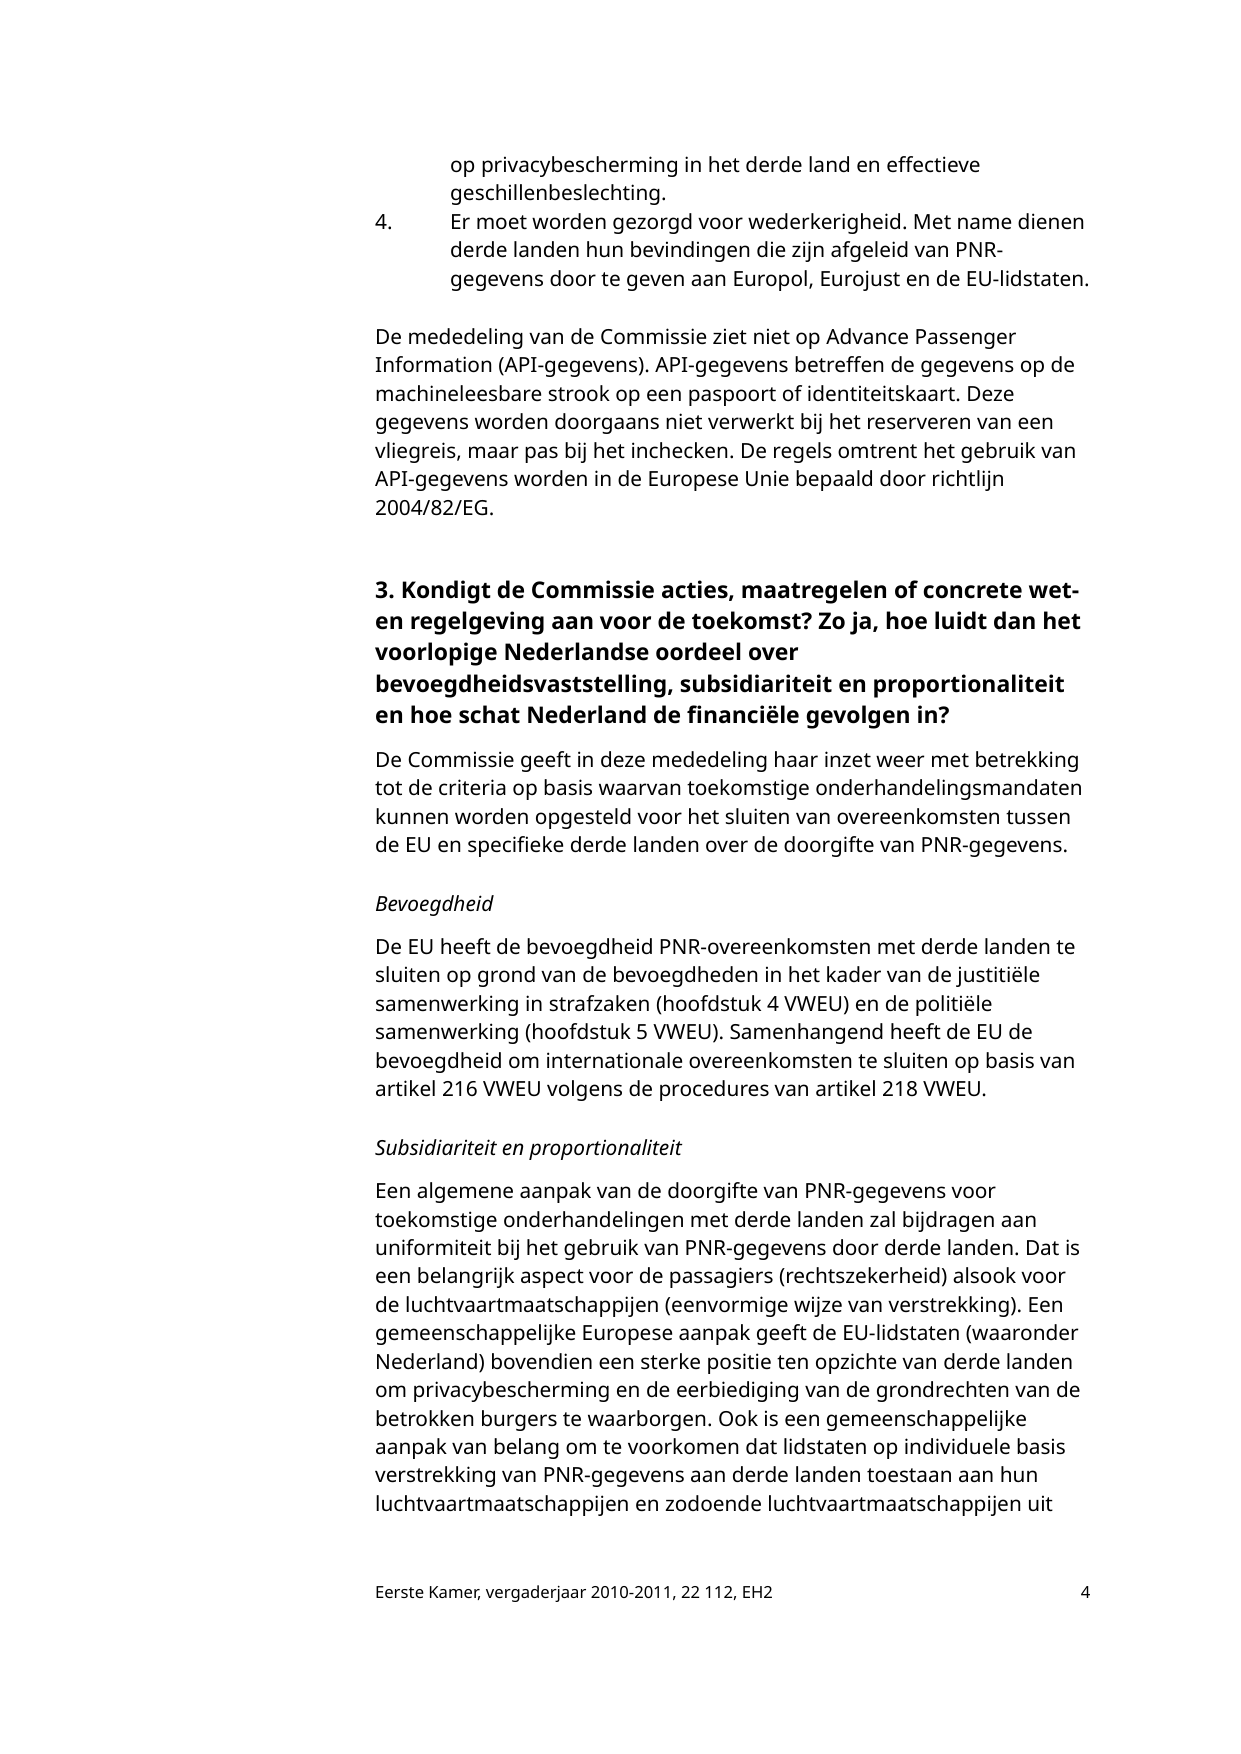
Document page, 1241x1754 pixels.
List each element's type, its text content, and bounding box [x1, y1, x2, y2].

list Er moet worden gezorgd voor wederkerigheid. Met name dienen derde landen hun bevindingen die zijn afgeleid van PNR-gegevens door te geven aan Europol, Eurojust en de EU-lidstaten. [375, 207, 1090, 292]
text De Commissie geeft in deze mededeling haar inzet weer met betrekking tot de criteria op basis waarvan toekomstige onderhandelingsmandaten kunnen worden opgesteld voor het sluiten van overeenkomsten tussen de EU en specifieke derde landen over de doorgifte van PNR-gegevens. [375, 745, 1090, 859]
text De EU heeft de bevoegdheid PNR-overeenkomsten met derde landen te sluiten op grond van de bevoegdheden in het kader van de justitiële samenwerking in strafzaken (hoofdstuk 4 VWEU) en de politiële samenwerking (hoofdstuk 5 VWEU). Samenhangend heeft de EU de bevoegdheid om internationale overeenkomsten te sluiten op basis van artikel 216 VWEU volgens de procedures van artikel 218 VWEU. [375, 932, 1090, 1103]
text Subsidiariteit en proportionaliteit [375, 1133, 1090, 1161]
text De mededeling van de Commissie ziet niet op Advance Passenger Information (API-gegevens). API-gegevens betreffen de gegevens op de machineleesbare strook op een paspoort of identiteitskaart. Deze gegevens worden doorgaans niet verwerkt bij het reserveren van een vliegreis, maar pas bij het inchecken. De regels omtrent het gebruik van API-gegevens worden in de Europese Unie bepaald door richtlijn 2004/82/EG. [375, 322, 1090, 521]
text Bevoegdheid [375, 889, 1090, 917]
subtitle 3. Kondigt de Commissie acties, maatregelen of concrete wet- en regelgeving aan voor de toekomst? Zo ja, hoe luidt dan het voorlopige Nederlandse oordeel over bevoegdheidsvaststelling, subsidiariteit en proportionaliteit en hoe schat Nederland de financiële gevolgen in? [375, 574, 1090, 730]
list op privacybescherming in het derde land en effectieve geschillenbeslechting. [375, 150, 1090, 207]
text Een algemene aanpak van de doorgifte van PNR-gegevens voor toekomstige onderhandelingen met derde landen zal bijdragen aan uniformiteit bij het gebruik van PNR-gegevens door derde landen. Dat is een belangrijk aspect voor de passagiers (rechtszekerheid) alsook voor de luchtvaartmaatschappijen (eenvormige wijze van verstrekking). Een gemeenschappelijke Europese aanpak geeft de EU-lidstaten (waaronder Nederland) bovendien een sterke positie ten opzichte van derde landen om privacybescherming en de eerbiediging van de grondrechten van de betrokken burgers te waarborgen. Ook is een gemeenschappelijke aanpak van belang om te voorkomen dat lidstaten op individuele basis verstrekking van PNR-gegevens aan derde landen toestaan aan hun luchtvaartmaatschappijen en zodoende luchtvaartmaatschappijen uit [375, 1176, 1090, 1517]
